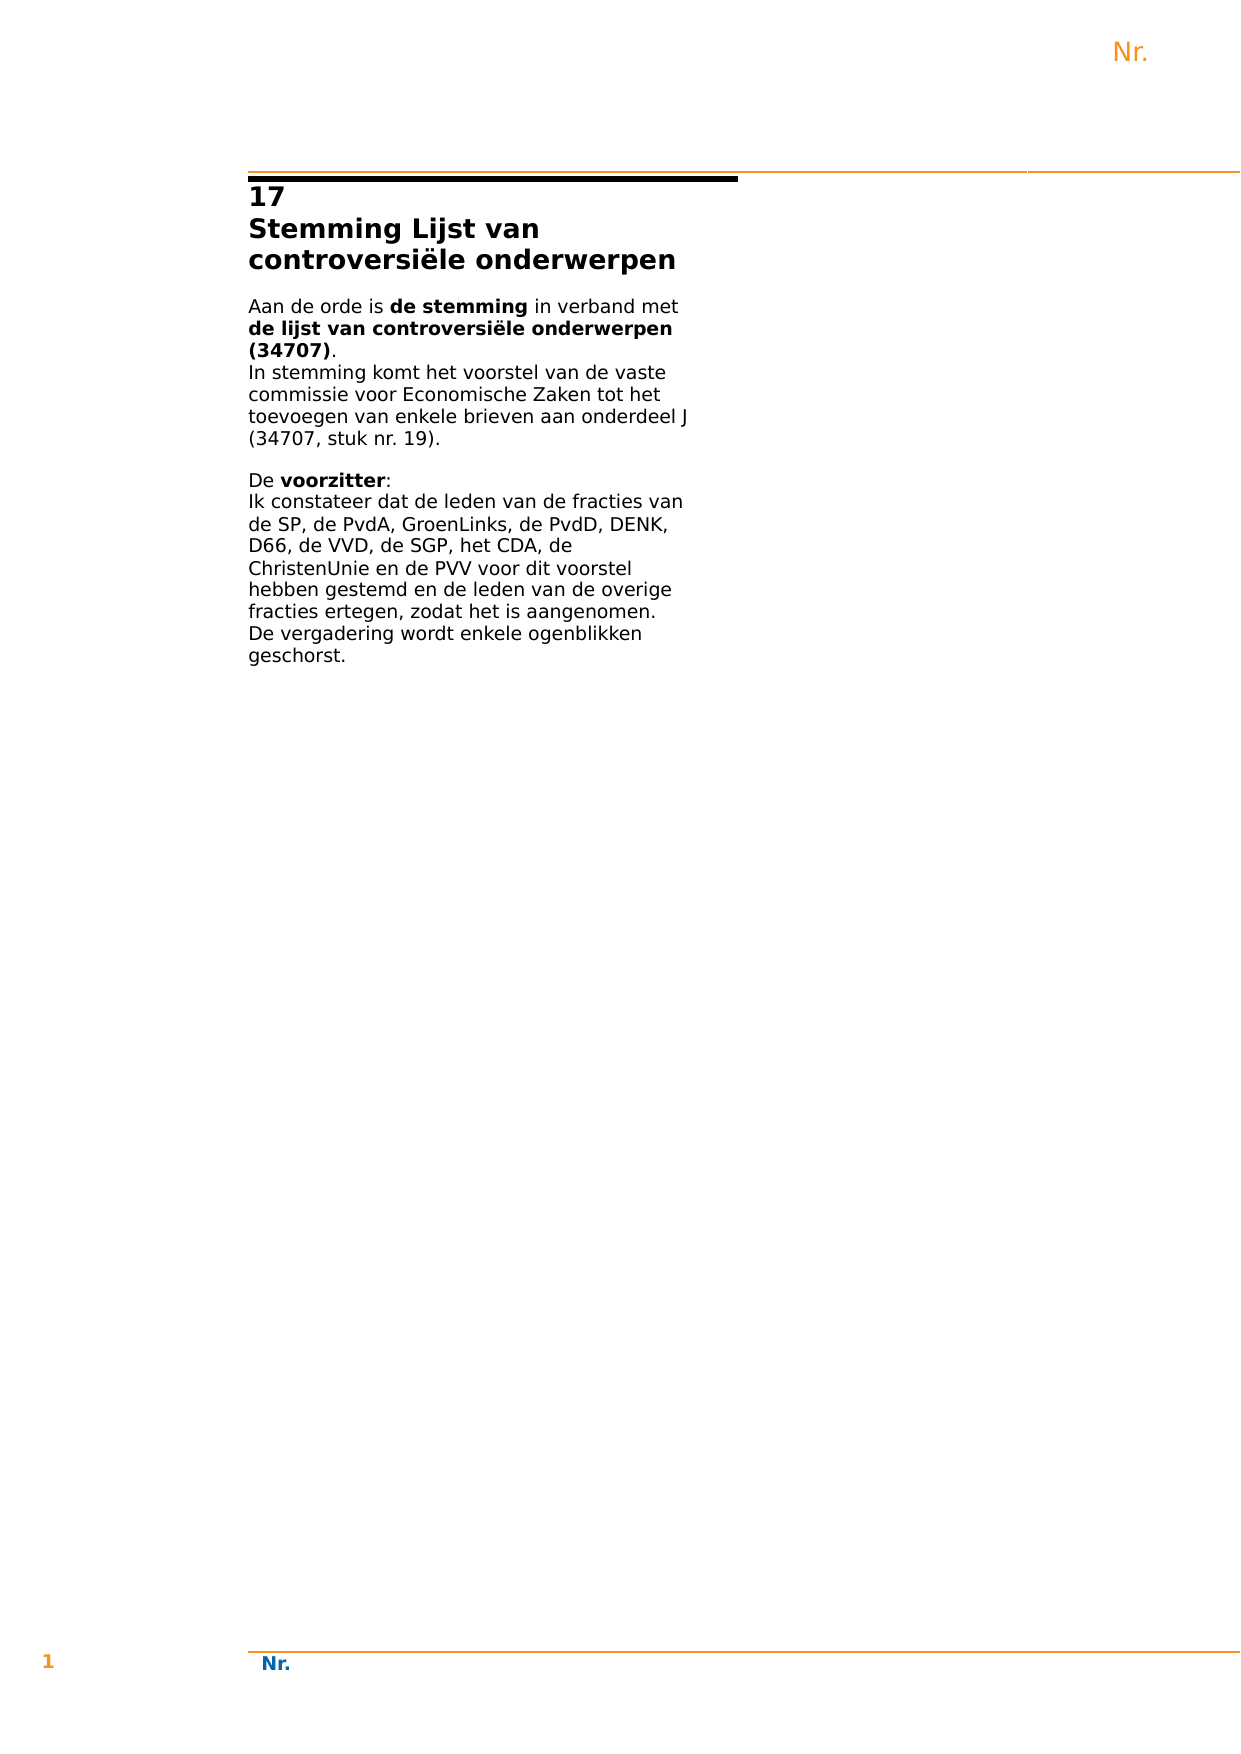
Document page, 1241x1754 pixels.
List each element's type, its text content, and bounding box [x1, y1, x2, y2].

text De vergadering wordt enkele ogenblikken geschorst. [248, 623, 691, 667]
title 17 Stemming Lijst van controversiële onderwerpen [248, 182, 691, 276]
text Aan de orde is de stemming in verband met de lijst van controversiële onderwerpen (34707). [248, 296, 691, 362]
text De voorzitter: [248, 469, 691, 491]
text Ik constateer dat de leden van de fracties van de SP, de PvdA, GroenLinks, de PvdD, DENK, D66, de VVD, de SGP, het CDA, de ChristenUnie en de PVV voor dit voorstel hebben gestemd en de leden van de overige fracties ertegen, zodat het is aangenomen. [248, 491, 691, 623]
text In stemming komt het voorstel van de vaste commissie voor Economische Zaken tot het toevoegen van enkele brieven aan onderdeel J (34707, stuk nr. 19). [248, 362, 691, 449]
